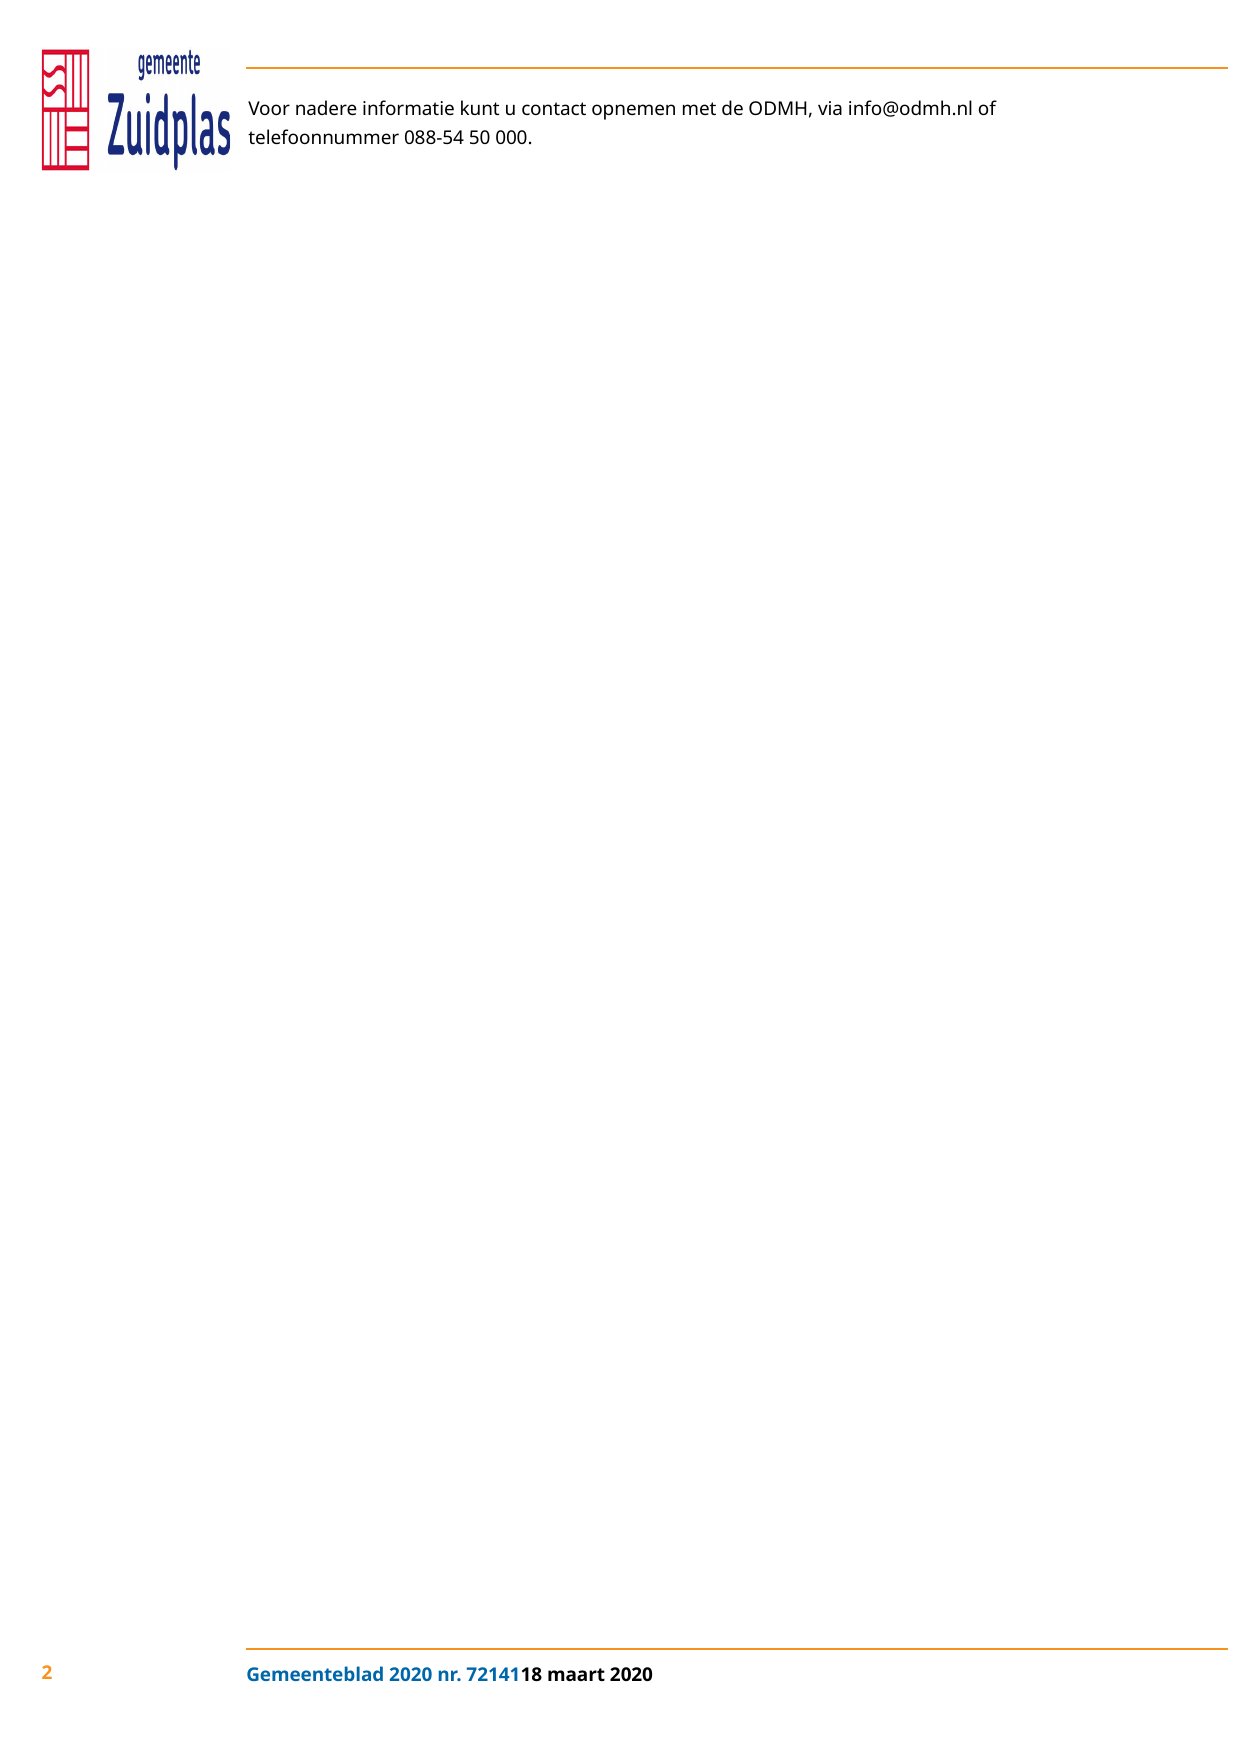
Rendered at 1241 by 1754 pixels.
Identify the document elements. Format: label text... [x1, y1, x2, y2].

picture [41, 47, 231, 172]
text Voor nadere informatie kunt u contact opnemen met de ODMH, via info@odmh.nl of telefoonnummer 088-54 50 000. [248, 95, 1152, 150]
